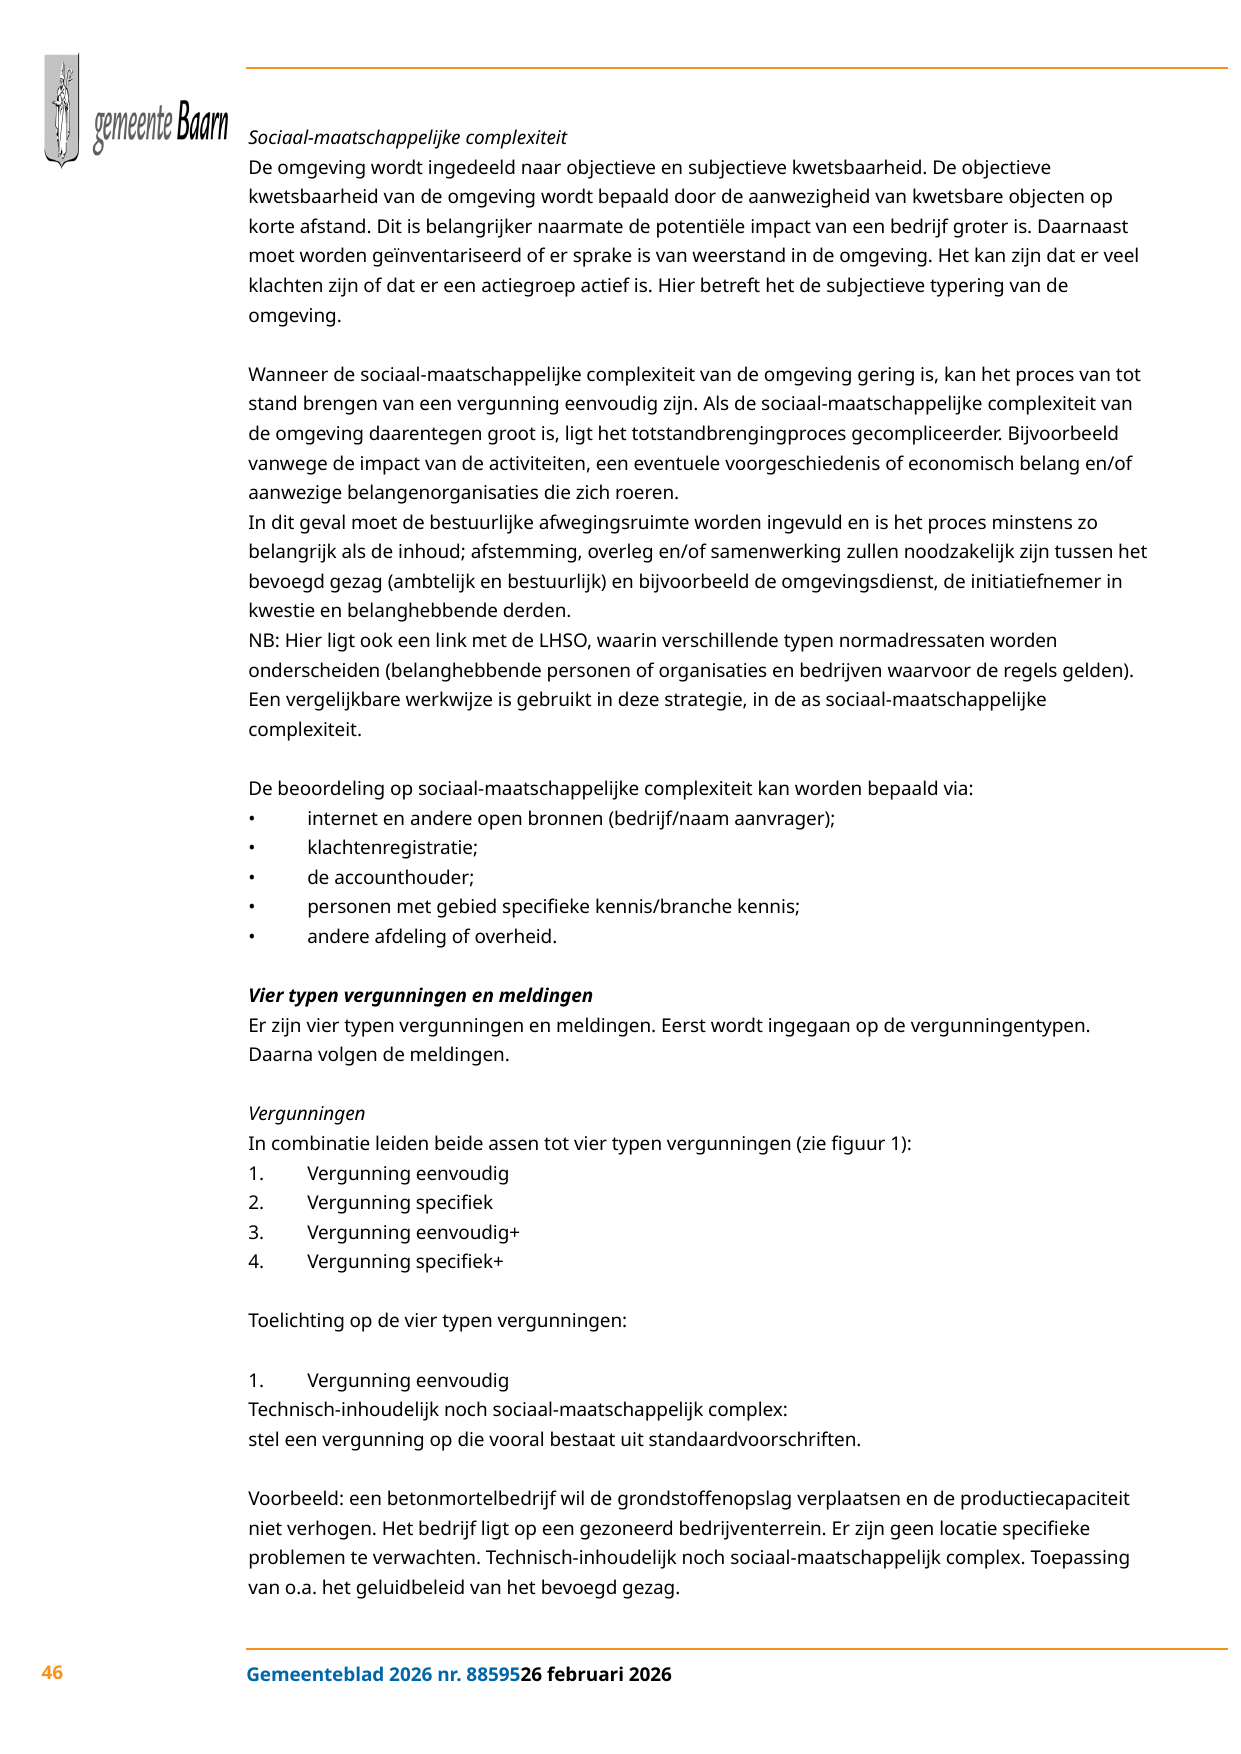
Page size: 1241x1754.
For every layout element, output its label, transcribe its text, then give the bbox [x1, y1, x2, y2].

text Wanneer de sociaal-maatschappelijke complexiteit van de omgeving gering is, kan het proces van tot stand brengen van een vergunning eenvoudig zijn. Als de sociaal-maatschappelijke complexiteit van de omgeving daarentegen groot is, ligt het totstandbrengingproces gecompliceerder. Bijvoorbeeld vanwege de impact van de activiteiten, een eventuele voorgeschiedenis of economisch belang en/of aanwezige belangenorganisaties die zich roeren. [248, 361, 1152, 505]
text In combinatie leiden beide assen tot vier typen vergunningen (zie figuur 1): [248, 1130, 1152, 1156]
text In dit geval moet de bestuurlijke afwegingsruimte worden ingevuld en is het proces minstens zo belangrijk als de inhoud; afstemming, overleg en/of samenwerking zullen noodzakelijk zijn tussen het bevoegd gezag (ambtelijk en bestuurlijk) en bijvoorbeeld de omgevingsdienst, de initiatiefnemer in kwestie en belanghebbende derden. [248, 509, 1152, 623]
list de accounthouder; [248, 864, 1152, 890]
list Vergunning specifiek [248, 1189, 1152, 1215]
text Vier typen vergunningen en meldingen [248, 982, 1152, 1008]
list klachtenregistratie; [248, 834, 1152, 860]
list Vergunning eenvoudig [248, 1160, 1152, 1186]
text Sociaal-maatschappelijke complexiteit [248, 124, 1152, 150]
text Er zijn vier typen vergunningen en meldingen. Eerst wordt ingegaan op de vergunningentypen. Daarna volgen de meldingen. [248, 1012, 1152, 1067]
text Technisch-inhoudelijk noch sociaal-maatschappelijk complex: [248, 1396, 1152, 1422]
text stel een vergunning op die vooral bestaat uit standaardvoorschriften. [248, 1426, 1152, 1452]
text Toelichting op de vier typen vergunningen: [248, 1308, 1152, 1333]
text De beoordeling op sociaal-maatschappelijke complexiteit kan worden bepaald via: [248, 775, 1152, 801]
list Vergunning eenvoudig+ [248, 1219, 1152, 1245]
list Vergunning specifiek+ [248, 1248, 1152, 1274]
picture [41, 47, 231, 172]
list andere afdeling of overheid. [248, 923, 1152, 949]
text De omgeving wordt ingedeeld naar objectieve en subjectieve kwetsbaarheid. De objectieve kwetsbaarheid van de omgeving wordt bepaald door de aanwezigheid van kwetsbare objecten op korte afstand. Dit is belangrijker naarmate de potentiële impact van een bedrijf groter is. Daarnaast moet worden geïnventariseerd of er sprake is van weerstand in de omgeving. Het kan zijn dat er veel klachten zijn of dat er een actiegroep actief is. Hier betreft het de subjectieve typering van de omgeving. [248, 154, 1152, 328]
text Voorbeeld: een betonmortelbedrijf wil de grondstoffenopslag verplaatsen en de productiecapaciteit niet verhogen. Het bedrijf ligt op een gezoneerd bedrijventerrein. Er zijn geen locatie specifieke problemen te verwachten. Technisch-inhoudelijk noch sociaal-maatschappelijk complex. Toepassing van o.a. het geluidbeleid van het bevoegd gezag. [248, 1485, 1152, 1600]
list personen met gebied specifieke kennis/branche kennis; [248, 893, 1152, 919]
text Vergunningen [248, 1101, 1152, 1126]
list Vergunning eenvoudig [248, 1367, 1152, 1393]
text NB: Hier ligt ook een link met de LHSO, waarin verschillende typen normadressaten worden onderscheiden (belanghebbende personen of organisaties en bedrijven waarvoor de regels gelden). Een vergelijkbare werkwijze is gebruikt in deze strategie, in de as sociaal-maatschappelijke complexiteit. [248, 627, 1152, 742]
list internet en andere open bronnen (bedrijf/naam aanvrager); [248, 805, 1152, 831]
